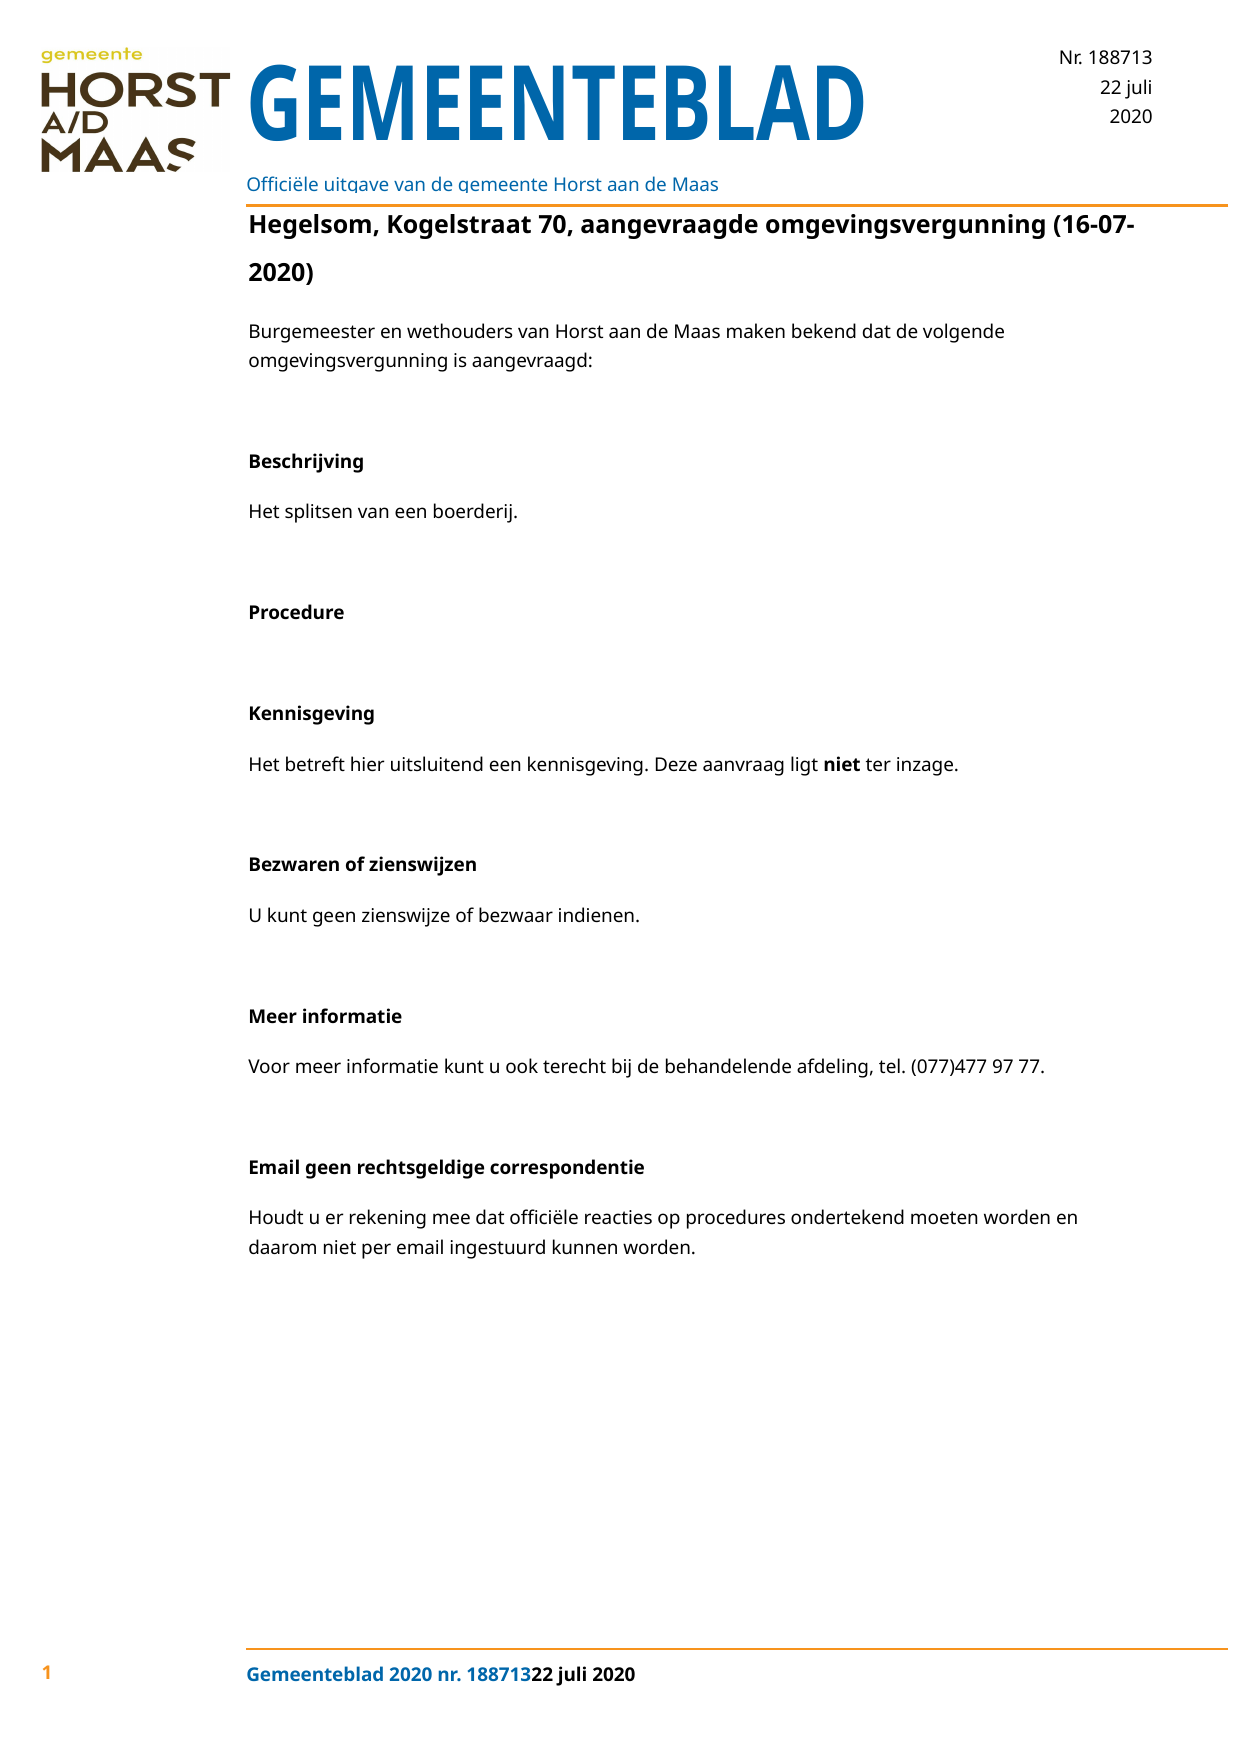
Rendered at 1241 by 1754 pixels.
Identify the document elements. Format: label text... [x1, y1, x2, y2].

text U kunt geen zienswijze of bezwaar indienen. [248, 902, 1152, 928]
text Voor meer informatie kunt u ook terecht bij de behandelende afdeling, tel. (077)477 97 77. [248, 1053, 1152, 1079]
text Het splitsen van een boerderij. [248, 499, 1152, 524]
text Beschrijving [248, 448, 1152, 474]
text Procedure [248, 599, 1152, 625]
text Burgemeester en wethouders van Horst aan de Maas maken bekend dat de volgende omgevingsvergunning is aangevraagd: [248, 318, 1152, 373]
text Kennisgeving [248, 700, 1152, 726]
text Bezwaren of zienswijzen [248, 852, 1152, 877]
text Email geen rechtsgeldige correspondentie [248, 1154, 1152, 1180]
text Hegelsom, Kogelstraat 70, aangevraagde omgevingsvergunning (16-07-2020) [248, 207, 1152, 288]
picture [41, 47, 231, 172]
text Het betreft hier uitsluitend een kennisgeving. Deze aanvraag ligt niet ter inzage. [248, 751, 1152, 777]
text Meer informatie [248, 1003, 1152, 1029]
text Houdt u er rekening mee dat officiële reacties op procedures ondertekend moeten worden en daarom niet per email ingestuurd kunnen worden. [248, 1204, 1152, 1260]
